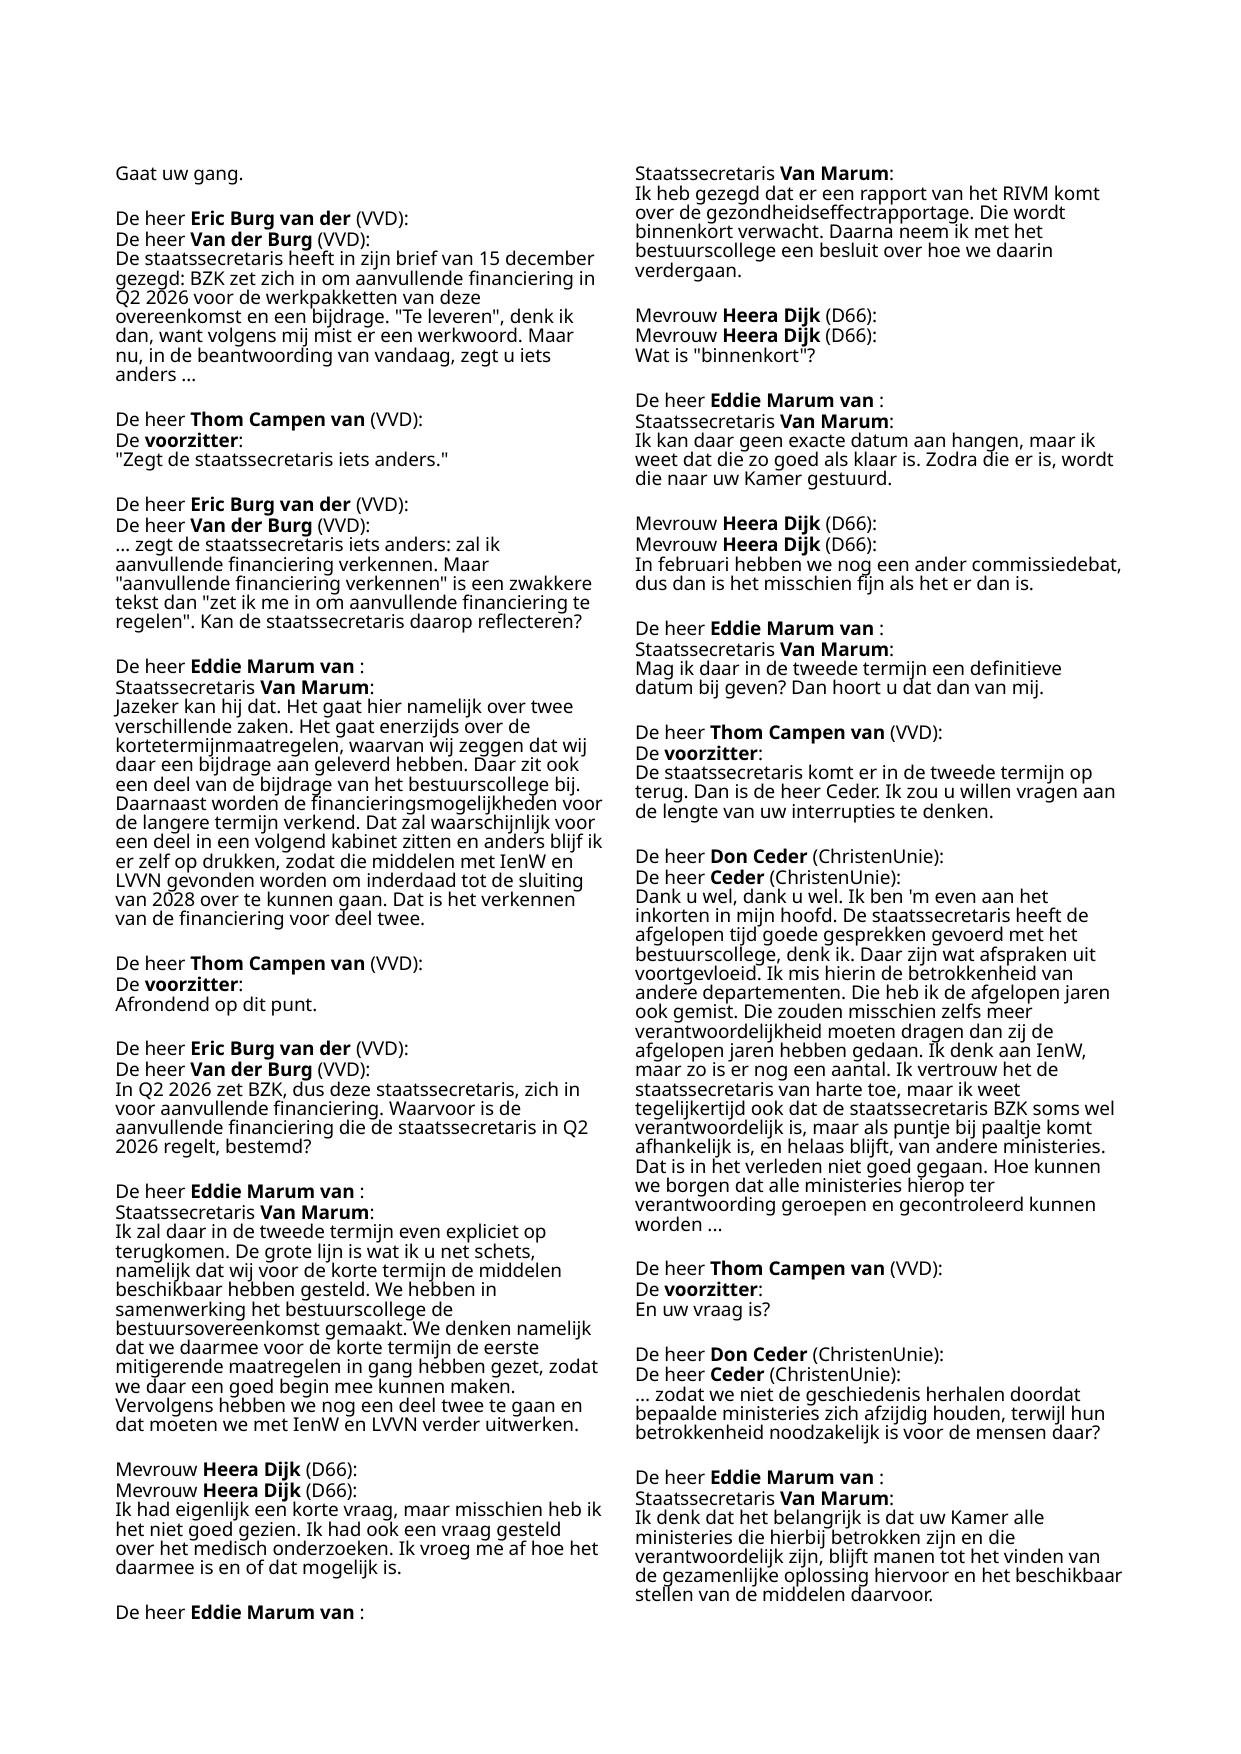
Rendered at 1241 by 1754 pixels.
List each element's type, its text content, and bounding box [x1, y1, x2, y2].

text Ik denk dat het belangrijk is dat uw Kamer alle ministeries die hierbij betrokken zijn en die verantwoordelijk zijn, blijft manen tot het vinden van de gezamenlijke oplossing hiervoor en het beschikbaar stellen van de middelen daarvoor. [635, 1509, 1125, 1606]
text De heer Thom Campen van (VVD): [115, 406, 605, 432]
text De heer Eric Burg van der (VVD): [115, 1036, 605, 1061]
text De voorzitter: [635, 1281, 1125, 1301]
text De heer Eddie Marum van : [115, 1178, 605, 1204]
text Mevrouw Heera Dijk (D66): [115, 1482, 605, 1501]
text Mag ik daar in de tweede termijn een definitieve datum bij geven? Dan hoort u dat dan van mij. [635, 660, 1125, 698]
text In Q2 2026 zet BZK, dus deze staatssecretaris, zich in voor aanvullende financiering. Waarvoor is de aanvullende financiering die de staatssecretaris in Q2 2026 regelt, bestemd? [115, 1081, 605, 1158]
text De heer Eric Burg van der (VVD): [115, 491, 605, 517]
text De staatssecretaris heeft in zijn brief van 15 december gezegd: BZK zet zich in om aanvullende financiering in Q2 2026 voor de werkpakketten van deze overeenkomst en een bijdrage. "Te leveren", denk ik dan, want volgens mij mist er een werkwoord. Maar nu, in de beantwoording van vandaag, zegt u iets anders … [115, 250, 605, 385]
text In februari hebben we nog een ander commissiedebat, dus dan is het misschien fijn als het er dan is. [635, 556, 1125, 594]
text De heer Van der Burg (VVD): [115, 231, 605, 250]
text De heer Don Ceder (ChristenUnie): [635, 843, 1125, 869]
text De heer Ceder (ChristenUnie): [635, 1366, 1125, 1386]
text Staatssecretaris Van Marum: [635, 1490, 1125, 1509]
text De voorzitter: [115, 976, 605, 996]
text De heer Eric Burg van der (VVD): [115, 205, 605, 231]
text Staatssecretaris Van Marum: [635, 165, 1125, 184]
text Staatssecretaris Van Marum: [635, 641, 1125, 660]
text De voorzitter: [635, 745, 1125, 764]
text De heer Eddie Marum van : [635, 615, 1125, 641]
text De heer Van der Burg (VVD): [115, 517, 605, 536]
text De heer Ceder (ChristenUnie): [635, 869, 1125, 888]
text De heer Eddie Marum van : [115, 1599, 605, 1625]
text ... zodat we niet de geschiedenis herhalen doordat bepaalde ministeries zich afzijdig houden, terwijl hun betrokkenheid noodzakelijk is voor de mensen daar? [635, 1386, 1125, 1443]
text De heer Eddie Marum van : [635, 387, 1125, 413]
text Dank u wel, dank u wel. Ik ben 'm even aan het inkorten in mijn hoofd. De staatssecretaris heeft de afgelopen tijd goede gesprekken gevoerd met het bestuurscollege, denk ik. Daar zijn wat afspraken uit voortgevloeid. Ik mis hierin de betrokkenheid van andere departementen. Die heb ik de afgelopen jaren ook gemist. Die zouden misschien zelfs meer verantwoordelijkheid moeten dragen dan zij de afgelopen jaren hebben gedaan. Ik denk aan IenW, maar zo is er nog een aantal. Ik vertrouw het de staatssecretaris van harte toe, maar ik weet tegelijkertijd ook dat de staatssecretaris BZK soms wel verantwoordelijk is, maar als puntje bij paaltje komt afhankelijk is, en helaas blijft, van andere ministeries. Dat is in het verleden niet goed gegaan. Hoe kunnen we borgen dat alle ministeries hierop ter verantwoording geroepen en gecontroleerd kunnen worden ... [635, 888, 1125, 1235]
text Mevrouw Heera Dijk (D66): [635, 327, 1125, 347]
text Ik kan daar geen exacte datum aan hangen, maar ik weet dat die zo goed als klaar is. Zodra die er is, wordt die naar uw Kamer gestuurd. [635, 432, 1125, 490]
text De heer Thom Campen van (VVD): [115, 951, 605, 976]
text De heer Don Ceder (ChristenUnie): [635, 1341, 1125, 1366]
text En uw vraag is? [635, 1301, 1125, 1320]
text Staatssecretaris Van Marum: [115, 679, 605, 698]
text Mevrouw Heera Dijk (D66): [635, 536, 1125, 556]
text De heer Eddie Marum van : [115, 653, 605, 679]
text … zegt de staatssecretaris iets anders: zal ik aanvullende financiering verkennen. Maar "aanvullende financiering verkennen" is een zwakkere tekst dan "zet ik me in om aanvullende financiering te regelen". Kan de staatssecretaris daarop reflecteren? [115, 536, 605, 633]
text Ik zal daar in de tweede termijn even expliciet op terugkomen. De grote lijn is wat ik u net schets, namelijk dat wij voor de korte termijn de middelen beschikbaar hebben gesteld. We hebben in samenwerking het bestuurscollege de bestuursovereenkomst gemaakt. We denken namelijk dat we daarmee voor de korte termijn de eerste mitigerende maatregelen in gang hebben gezet, zodat we daar een goed begin mee kunnen maken. Vervolgens hebben we nog een deel twee te gaan en dat moeten we met IenW en LVVN verder uitwerken. [115, 1223, 605, 1436]
text De staatssecretaris komt er in de tweede termijn op terug. Dan is de heer Ceder. Ik zou u willen vragen aan de lengte van uw interrupties te denken. [635, 764, 1125, 822]
text "Zegt de staatssecretaris iets anders." [115, 451, 605, 470]
text Jazeker kan hij dat. Het gaat hier namelijk over twee verschillende zaken. Het gaat enerzijds over de kortetermijnmaatregelen, waarvan wij zeggen dat wij daar een bijdrage aan geleverd hebben. Daar zit ook een deel van de bijdrage van het bestuurscollege bij. Daarnaast worden de financieringsmogelijkheden voor de langere termijn verkend. Dat zal waarschijnlijk voor een deel in een volgend kabinet zitten en anders blijf ik er zelf op drukken, zodat die middelen met IenW en LVVN gevonden worden om inderdaad tot de sluiting van 2028 over te kunnen gaan. Dat is het verkennen van de financiering voor deel twee. [115, 698, 605, 930]
text Wat is "binnenkort"? [635, 347, 1125, 366]
text Gaat uw gang. [115, 165, 605, 184]
text Mevrouw Heera Dijk (D66): [635, 302, 1125, 327]
text De heer Eddie Marum van : [635, 1464, 1125, 1490]
text Mevrouw Heera Dijk (D66): [635, 511, 1125, 536]
text Afrondend op dit punt. [115, 996, 605, 1015]
text De heer Van der Burg (VVD): [115, 1061, 605, 1081]
text Ik had eigenlijk een korte vraag, maar misschien heb ik het niet goed gezien. Ik had ook een vraag gesteld over het medisch onderzoeken. Ik vroeg me af hoe het daarmee is en of dat mogelijk is. [115, 1501, 605, 1578]
text De voorzitter: [115, 432, 605, 451]
text De heer Thom Campen van (VVD): [635, 1256, 1125, 1281]
text Ik heb gezegd dat er een rapport van het RIVM komt over de gezondheidseffectrapportage. Die wordt binnenkort verwacht. Daarna neem ik met het bestuurscollege een besluit over hoe we daarin verdergaan. [635, 184, 1125, 281]
text Staatssecretaris Van Marum: [635, 413, 1125, 432]
text Staatssecretaris Van Marum: [115, 1204, 605, 1223]
text Mevrouw Heera Dijk (D66): [115, 1456, 605, 1482]
text De heer Thom Campen van (VVD): [635, 719, 1125, 745]
